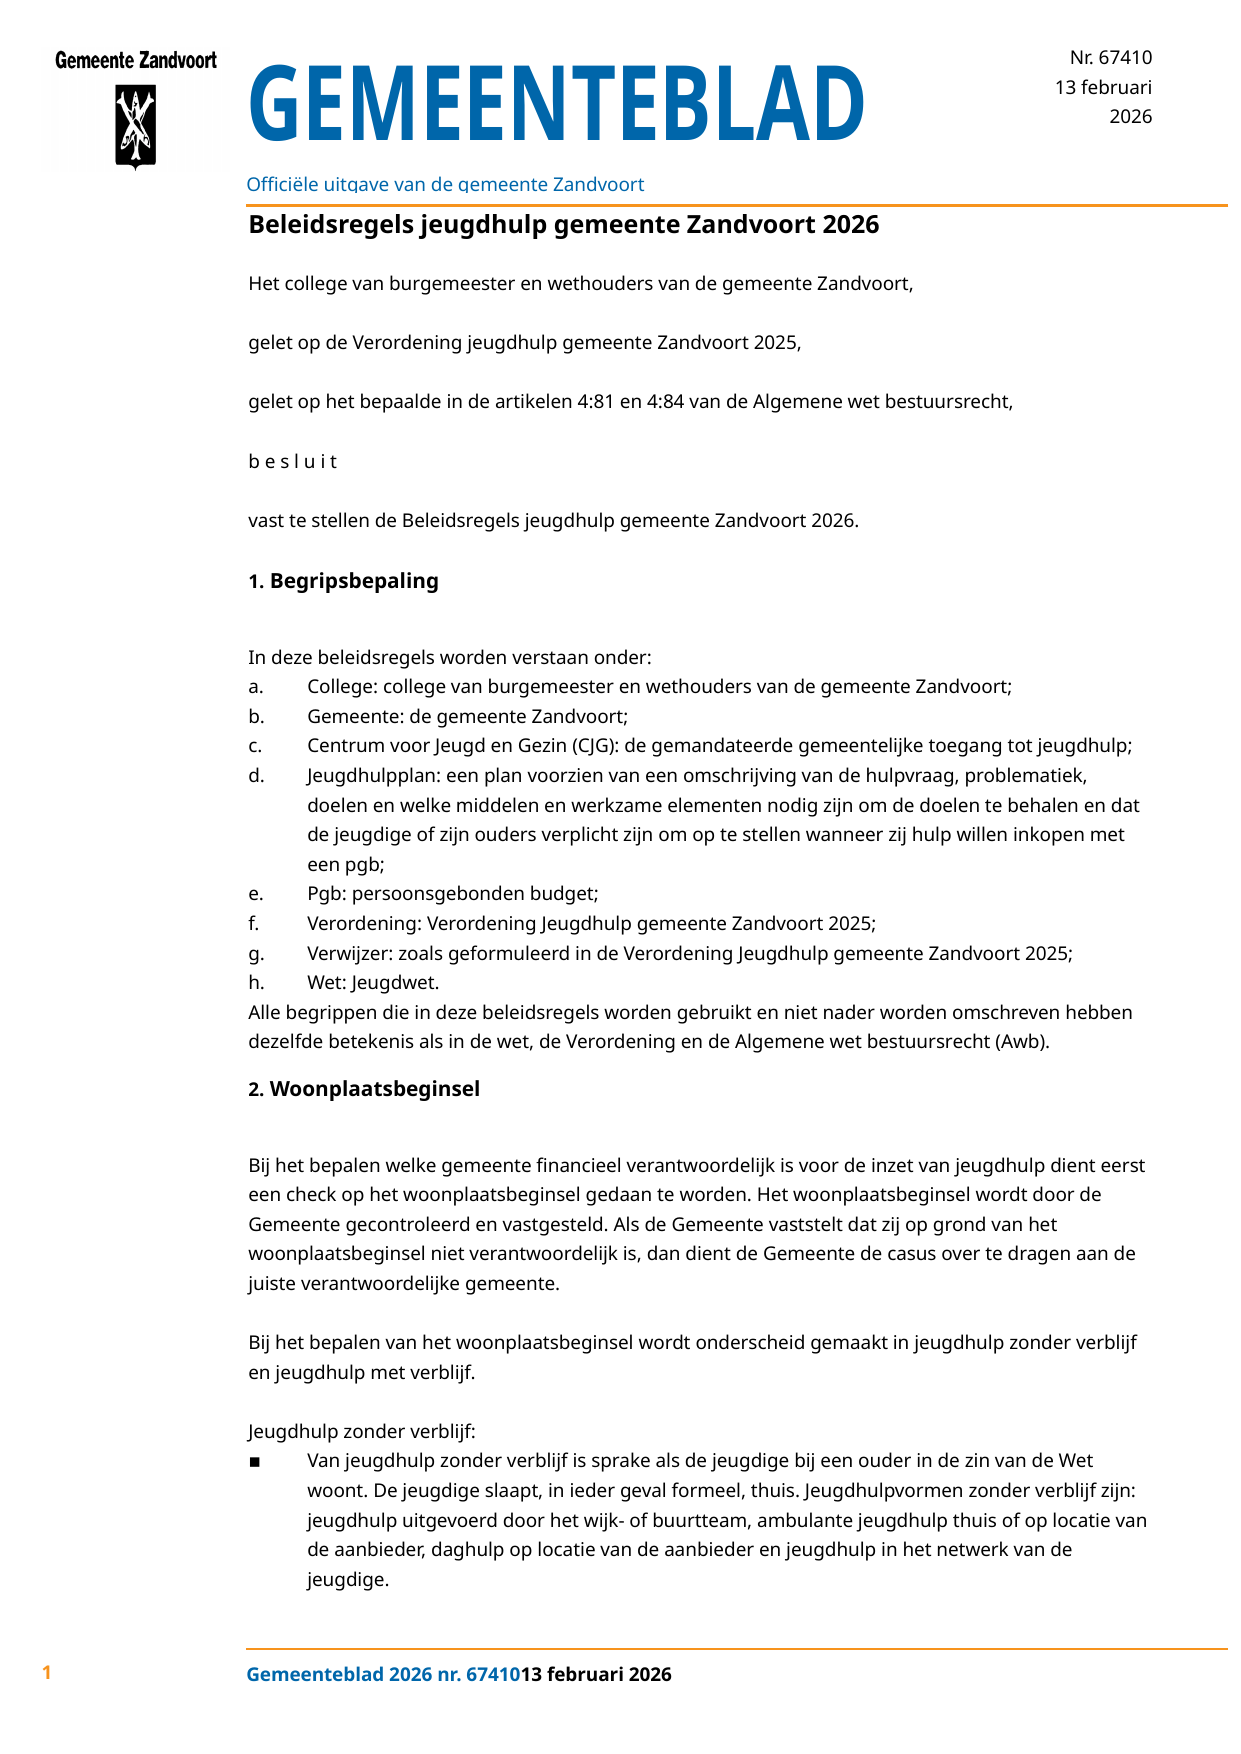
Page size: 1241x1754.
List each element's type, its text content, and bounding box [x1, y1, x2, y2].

list Van jeugdhulp zonder verblijf is sprake als de jeugdige bij een ouder in de zin van de Wet woont. De jeugdige slaapt, in ieder geval formeel, thuis. Jeugdhulpvormen zonder verblijf zijn: jeugdhulp uitgevoerd door het wijk- of buurtteam, ambulante jeugdhulp thuis of op locatie van de aanbieder, daghulp op locatie van de aanbieder en jeugdhulp in het netwerk van de jeugdige. [248, 1448, 1152, 1592]
text 2. Woonplaatsbeginsel [248, 1074, 1152, 1102]
text In deze beleidsregels worden verstaan onder: [248, 644, 1152, 669]
text Het college van burgemeester en wethouders van de gemeente Zandvoort, [248, 270, 1152, 296]
text vast te stellen de Beleidsregels jeugdhulp gemeente Zandvoort 2026. [248, 507, 1152, 533]
list Gemeente: de gemeente Zandvoort; [248, 703, 1152, 729]
text gelet op het bepaalde in de artikelen 4:81 en 4:84 van de Algemene wet bestuursrecht, [248, 389, 1152, 414]
text Beleidsregels jeugdhulp gemeente Zandvoort 2026 [248, 207, 1152, 241]
text Bij het bepalen van het woonplaatsbeginsel wordt onderscheid gemaakt in jeugdhulp zonder verblijf en jeugdhulp met verblijf. [248, 1329, 1152, 1384]
list Centrum voor Jeugd en Gezin (CJG): de gemandateerde gemeentelijke toegang tot jeugdhulp; [248, 733, 1152, 758]
list Pgb: persoonsgebonden budget; [248, 881, 1152, 906]
picture [41, 47, 231, 172]
text gelet op de Verordening jeugdhulp gemeente Zandvoort 2025, [248, 329, 1152, 355]
text 1. Begripsbepaling [248, 566, 1152, 594]
list Verordening: Verordening Jeugdhulp gemeente Zandvoort 2025; [248, 910, 1152, 936]
list Wet: Jeugdwet. [248, 969, 1152, 995]
text Bij het bepalen welke gemeente financieel verantwoordelijk is voor de inzet van jeugdhulp dient eerst een check op het woonplaatsbeginsel gedaan te worden. Het woonplaatsbeginsel wordt door de Gemeente gecontroleerd en vastgesteld. Als de Gemeente vaststelt dat zij op grond van het woonplaatsbeginsel niet verantwoordelijk is, dan dient de Gemeente de casus over te dragen aan de juiste verantwoordelijke gemeente. [248, 1152, 1152, 1296]
list Jeugdhulpplan: een plan voorzien van een omschrijving van de hulpvraag, problematiek, doelen en welke middelen en werkzame elementen nodig zijn om de doelen te behalen en dat de jeugdige of zijn ouders verplicht zijn om op te stellen wanneer zij hulp willen inkopen met een pgb; [248, 762, 1152, 877]
text b e s l u i t [248, 448, 1152, 473]
list College: college van burgemeester en wethouders van de gemeente Zandvoort; [248, 673, 1152, 699]
text Jeugdhulp zonder verblijf: [248, 1418, 1152, 1444]
list Verwijzer: zoals geformuleerd in de Verordening Jeugdhulp gemeente Zandvoort 2025; [248, 940, 1152, 965]
text Alle begrippen die in deze beleidsregels worden gebruikt en niet nader worden omschreven hebben dezelfde betekenis als in de wet, de Verordening en de Algemene wet bestuursrecht (Awb). [248, 999, 1152, 1054]
